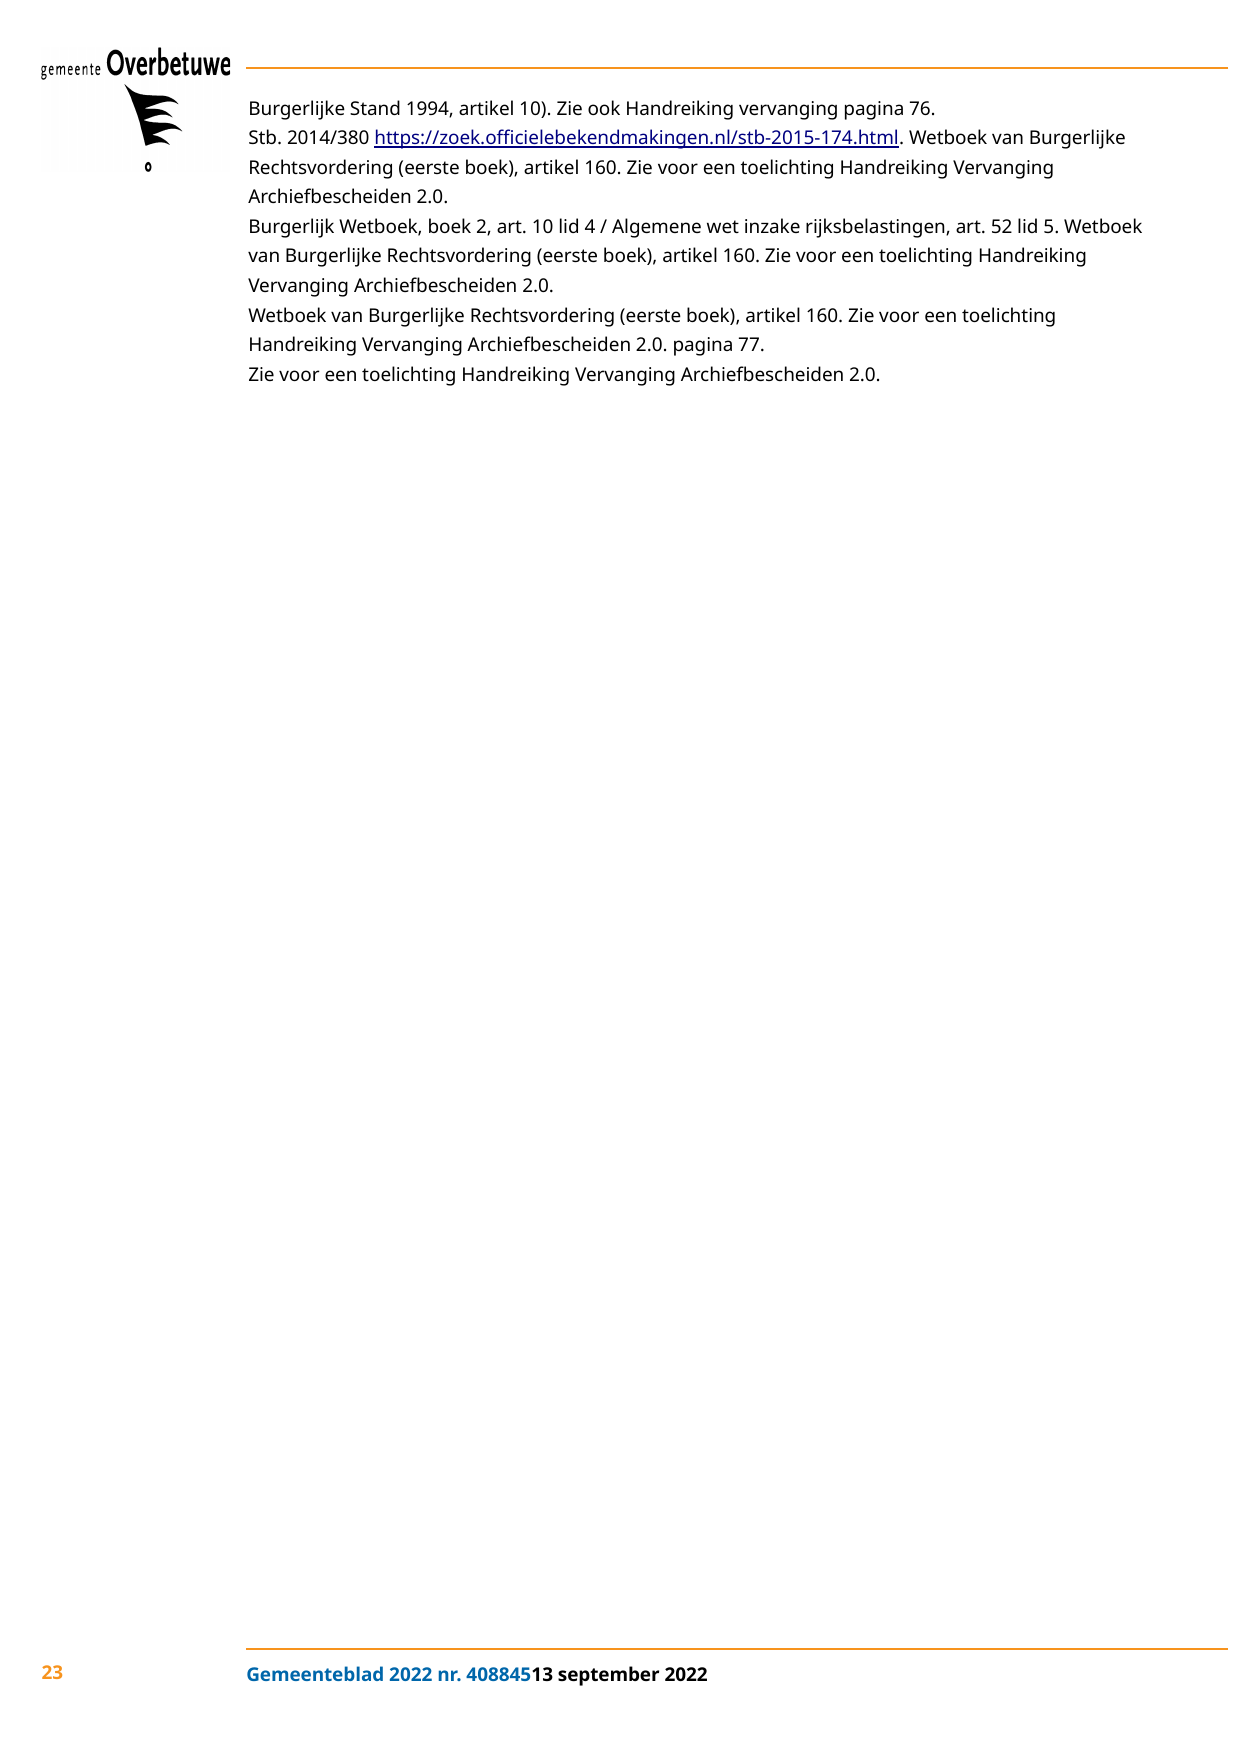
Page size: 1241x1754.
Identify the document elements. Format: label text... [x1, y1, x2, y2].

picture [41, 47, 231, 172]
text Stb. 2014/380 https://zoek.officielebekendmakingen.nl/stb-2015-174.html. Wetboek van Burgerlijke Rechtsvordering (eerste boek), artikel 160. Zie voor een toelichting Handreiking Vervanging Archiefbescheiden 2.0. [248, 124, 1152, 209]
text Wetboek van Burgerlijke Rechtsvordering (eerste boek), artikel 160. Zie voor een toelichting Handreiking Vervanging Archiefbescheiden 2.0. pagina 77. [248, 302, 1152, 357]
text Burgerlijke Stand 1994, artikel 10). Zie ook Handreiking vervanging pagina 76. [248, 95, 1152, 121]
text Zie voor een toelichting Handreiking Vervanging Archiefbescheiden 2.0. [248, 361, 1152, 387]
text Burgerlijk Wetboek, boek 2, art. 10 lid 4 / Algemene wet inzake rijksbelastingen, art. 52 lid 5. Wetboek van Burgerlijke Rechtsvordering (eerste boek), artikel 160. Zie voor een toelichting Handreiking Vervanging Archiefbescheiden 2.0. [248, 213, 1152, 298]
